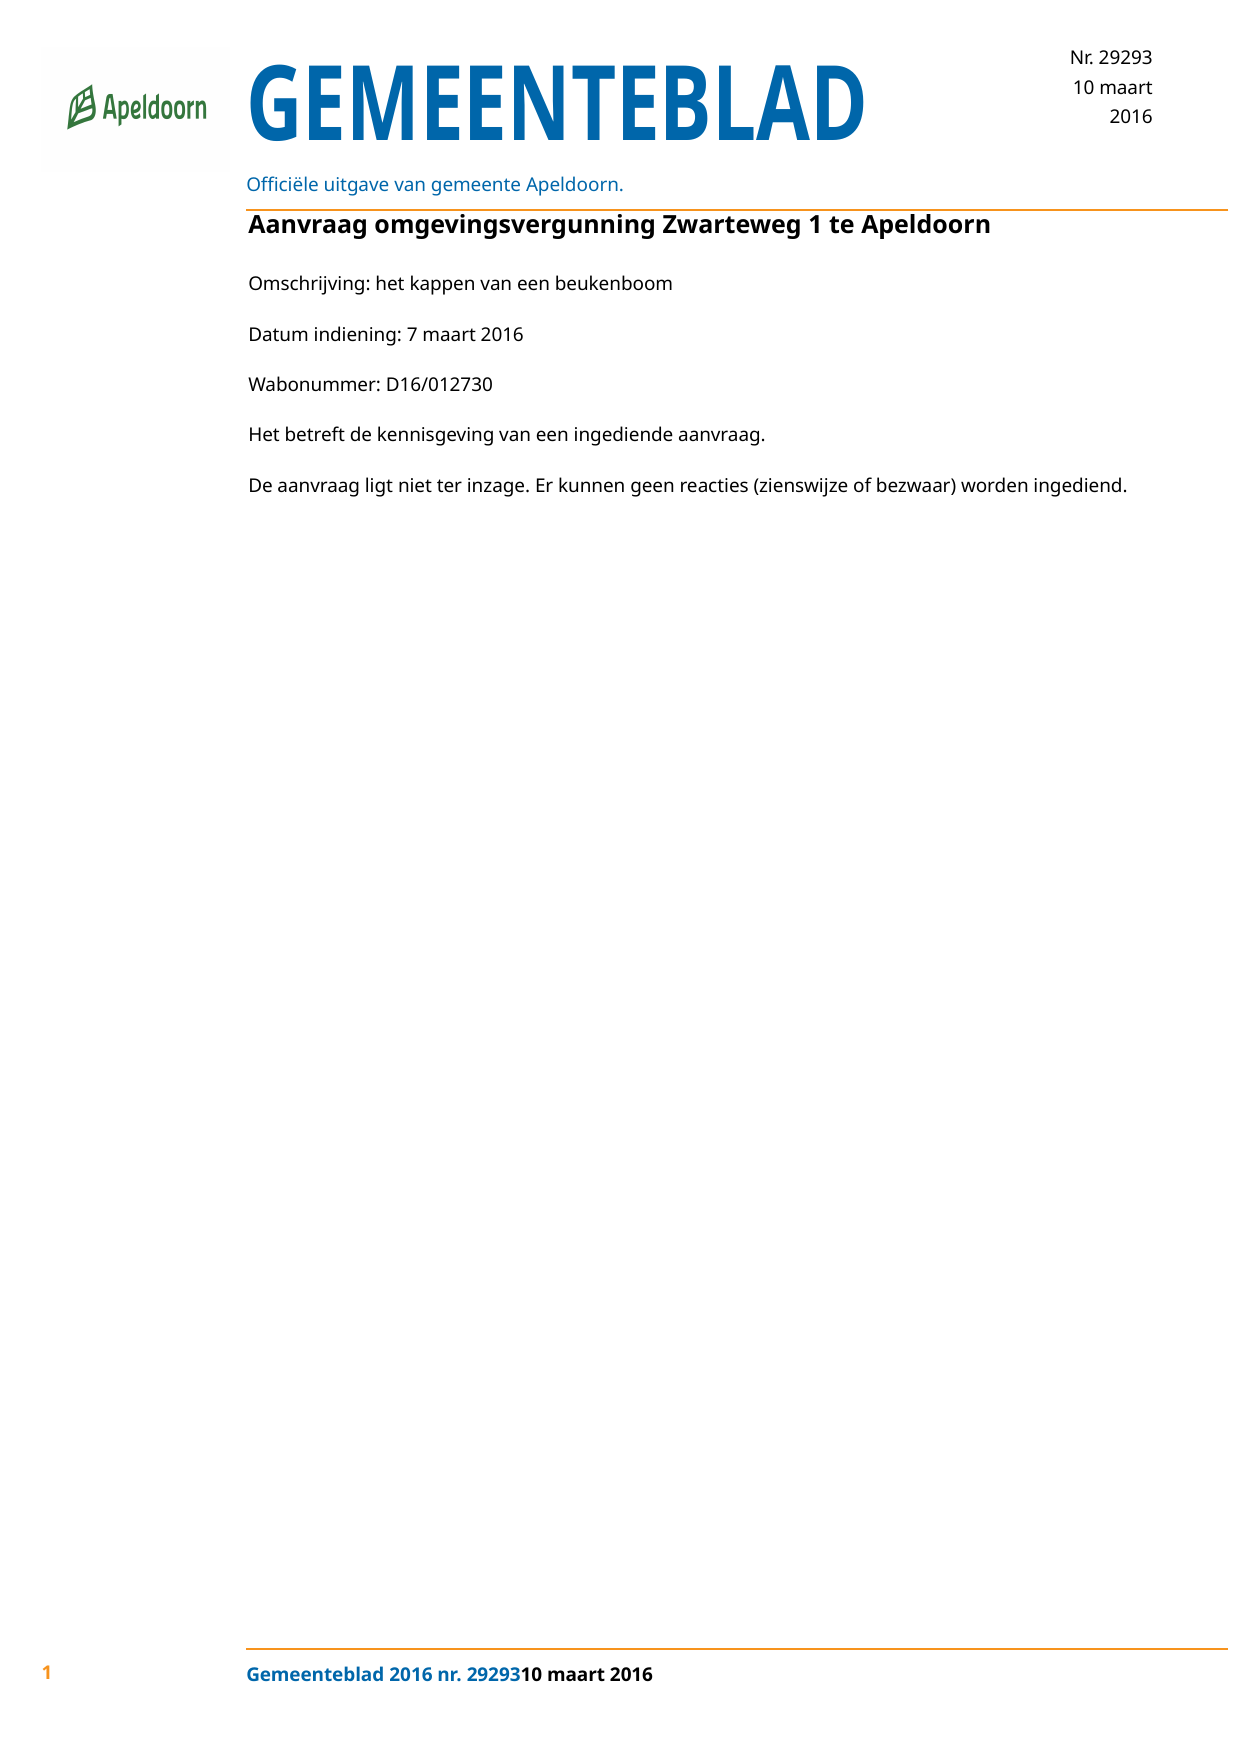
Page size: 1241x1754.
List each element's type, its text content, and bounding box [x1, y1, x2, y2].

text Omschrijving: het kappen van een beukenboom [248, 270, 1152, 296]
text Aanvraag omgevingsvergunning Zwarteweg 1 te Apeldoorn [248, 211, 1152, 241]
text De aanvraag ligt niet ter inzage. Er kunnen geen reacties (zienswijze of bezwaar) worden ingediend. [248, 472, 1152, 498]
text Wabonummer: D16/012730 [248, 371, 1152, 397]
text Datum indiening: 7 maart 2016 [248, 321, 1152, 346]
picture [41, 47, 231, 172]
text Het betreft de kennisgeving van een ingediende aanvraag. [248, 422, 1152, 447]
